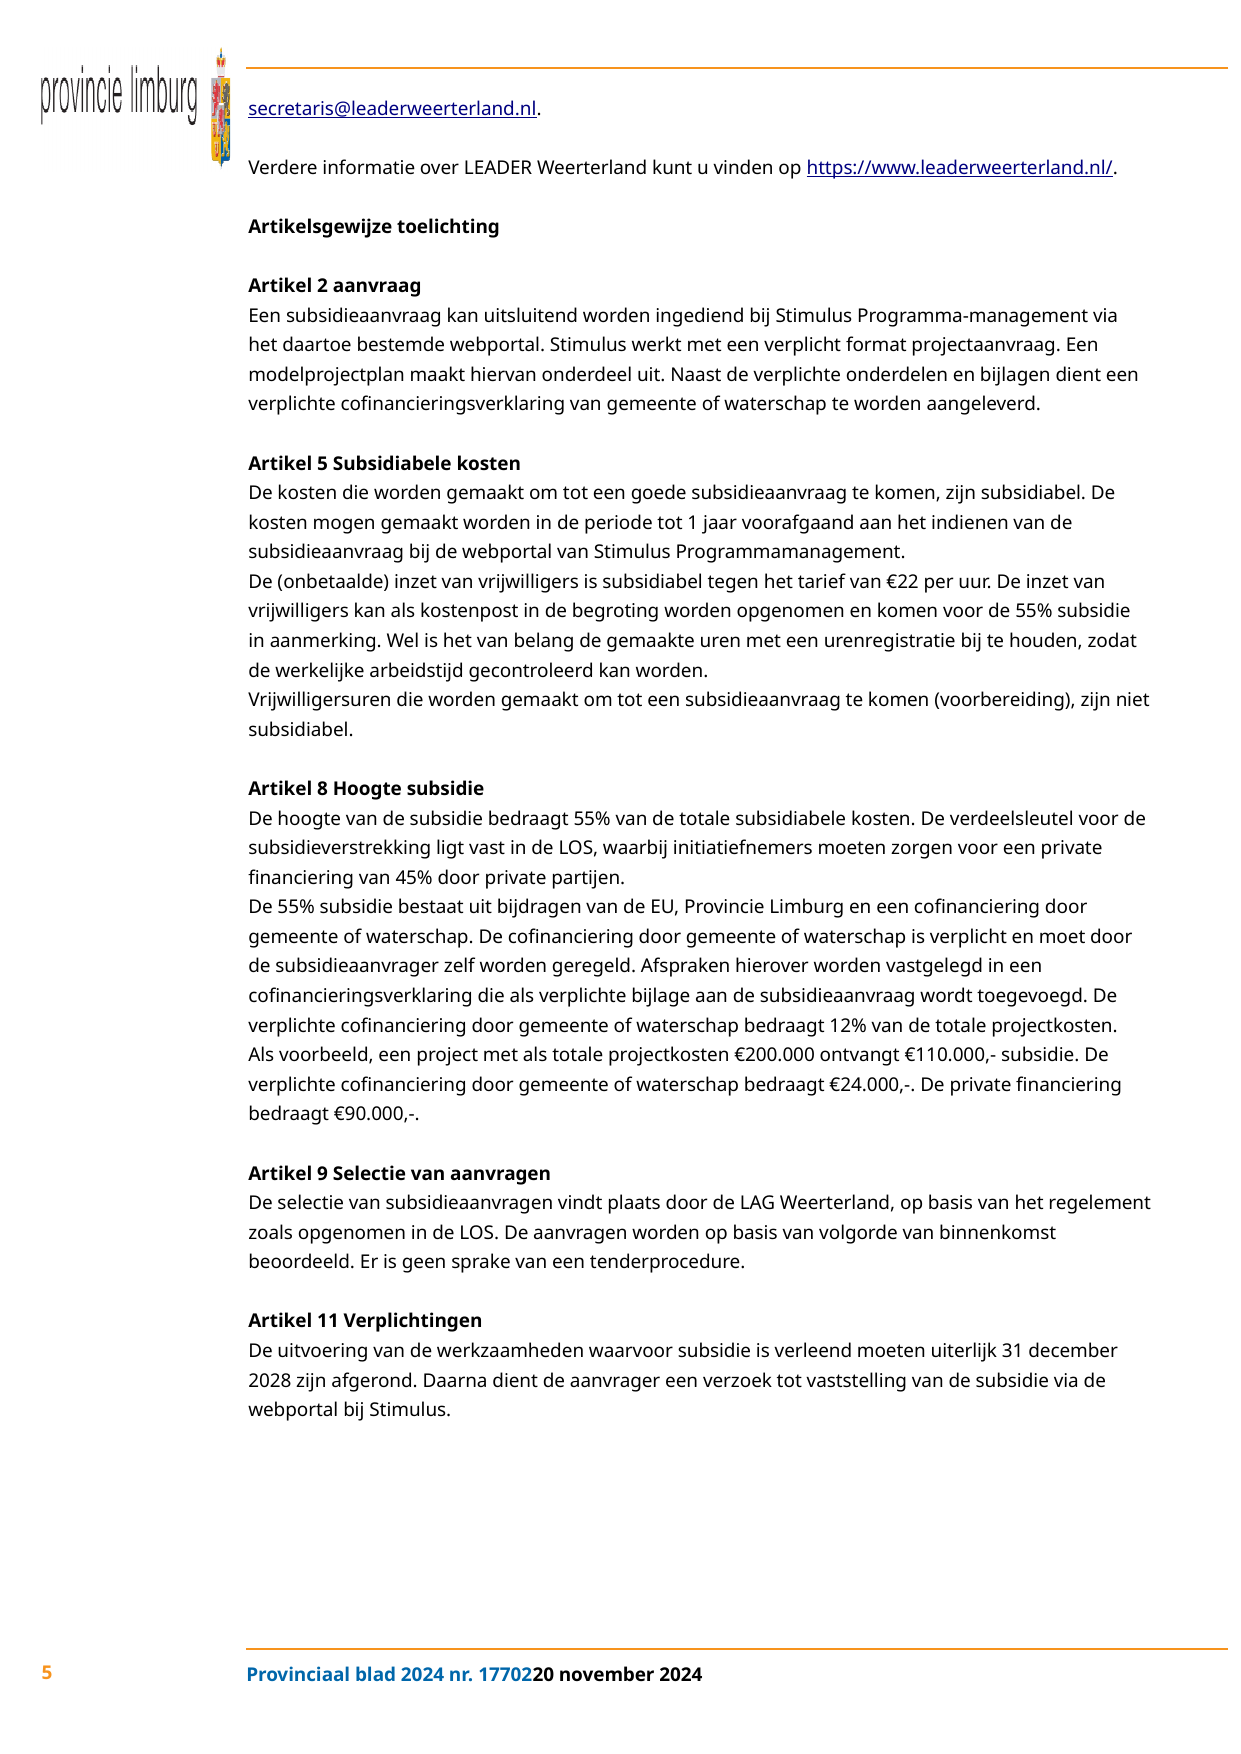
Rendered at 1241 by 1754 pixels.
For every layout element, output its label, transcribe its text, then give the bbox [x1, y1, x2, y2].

text De 55% subsidie bestaat uit bijdragen van de EU, Provincie Limburg en een cofinanciering door gemeente of waterschap. De cofinanciering door gemeente of waterschap is verplicht en moet door de subsidieaanvrager zelf worden geregeld. Afspraken hierover worden vastgelegd in een cofinancieringsverklaring die als verplichte bijlage aan de subsidieaanvraag wordt toegevoegd. De verplichte cofinanciering door gemeente of waterschap bedraagt 12% van de totale projectkosten. [248, 893, 1152, 1038]
text Een subsidieaanvraag kan uitsluitend worden ingediend bij Stimulus Programma-management via het daartoe bestemde webportal. Stimulus werkt met een verplicht format projectaanvraag. Een modelprojectplan maakt hiervan onderdeel uit. Naast de verplichte onderdelen en bijlagen dient een verplichte cofinancieringsverklaring van gemeente of waterschap te worden aangeleverd. [248, 302, 1152, 416]
text Als voorbeeld, een project met als totale projectkosten €200.000 ontvangt €110.000,- subsidie. De verplichte cofinanciering door gemeente of waterschap bedraagt €24.000,-. De private financiering bedraagt €90.000,-. [248, 1041, 1152, 1126]
text Artikel 5 Subsidiabele kosten [248, 450, 1152, 476]
text De uitvoering van de werkzaamheden waarvoor subsidie is verleend moeten uiterlijk 31 december 2028 zijn afgerond. Daarna dient de aanvrager een verzoek tot vaststelling van de subsidie via de webportal bij Stimulus. [248, 1337, 1152, 1422]
text Vrijwilligersuren die worden gemaakt om tot een subsidieaanvraag te komen (voorbereiding), zijn niet subsidiabel. [248, 686, 1152, 742]
text Artikel 2 aanvraag [248, 272, 1152, 298]
text Artikel 8 Hoogte subsidie [248, 775, 1152, 801]
text secretaris@leaderweerterland.nl. [248, 95, 1152, 121]
text Artikelsgewijze toelichting [248, 213, 1152, 239]
text Verdere informatie over LEADER Weerterland kunt u vinden op https://www.leaderweerterland.nl/. [248, 154, 1152, 180]
text De kosten die worden gemaakt om tot een goede subsidieaanvraag te komen, zijn subsidiabel. De kosten mogen gemaakt worden in de periode tot 1 jaar voorafgaand aan het indienen van de subsidieaanvraag bij de webportal van Stimulus Programmamanagement. [248, 479, 1152, 564]
text De hoogte van de subsidie bedraagt 55% van de totale subsidiabele kosten. De verdeelsleutel voor de subsidieverstrekking ligt vast in de LOS, waarbij initiatiefnemers moeten zorgen voor een private financiering van 45% door private partijen. [248, 805, 1152, 890]
text Artikel 9 Selectie van aanvragen [248, 1160, 1152, 1186]
text De selectie van subsidieaanvragen vindt plaats door de LAG Weerterland, op basis van het regelement zoals opgenomen in de LOS. De aanvragen worden op basis van volgorde van binnenkomst beoordeeld. Er is geen sprake van een tenderprocedure. [248, 1189, 1152, 1274]
text De (onbetaalde) inzet van vrijwilligers is subsidiabel tegen het tarief van €22 per uur. De inzet van vrijwilligers kan als kostenpost in de begroting worden opgenomen en komen voor de 55% subsidie in aanmerking. Wel is het van belang de gemaakte uren met een urenregistratie bij te houden, zodat de werkelijke arbeidstijd gecontroleerd kan worden. [248, 568, 1152, 683]
picture [41, 47, 231, 172]
text Artikel 11 Verplichtingen [248, 1308, 1152, 1333]
